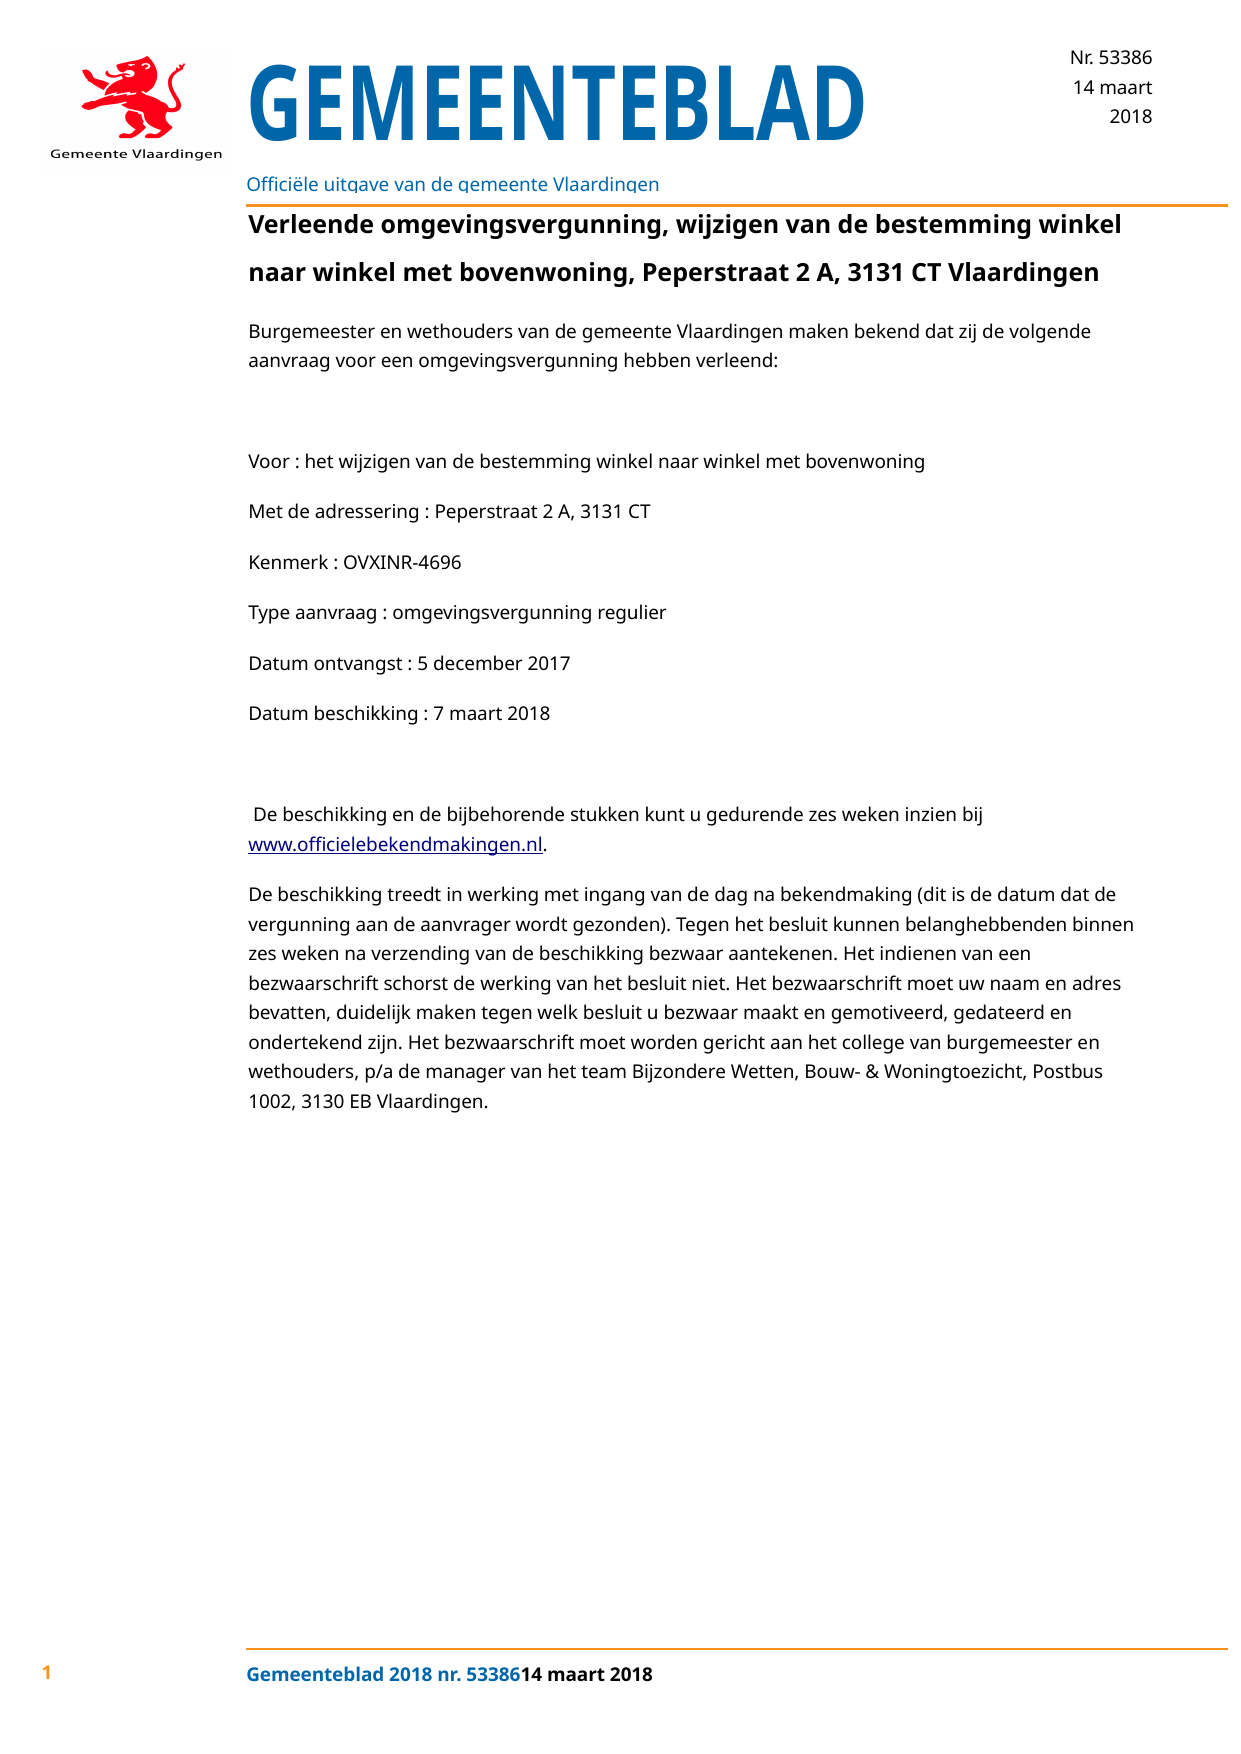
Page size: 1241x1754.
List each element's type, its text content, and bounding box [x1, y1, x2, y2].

text Type aanvraag : omgevingsvergunning regulier [248, 599, 1152, 625]
text Burgemeester en wethouders van de gemeente Vlaardingen maken bekend dat zij de volgende aanvraag voor een omgevingsvergunning hebben verleend: [248, 318, 1152, 373]
text Datum beschikking : 7 maart 2018 [248, 700, 1152, 726]
text De beschikking en de bijbehorende stukken kunt u gedurende zes weken inzien bij www.officielebekendmakingen.nl. [248, 801, 1152, 857]
text Datum ontvangst : 5 december 2017 [248, 650, 1152, 676]
picture [41, 47, 231, 172]
text De beschikking treedt in werking met ingang van de dag na bekendmaking (dit is de datum dat de vergunning aan de aanvrager wordt gezonden). Tegen het besluit kunnen belanghebbenden binnen zes weken na verzending van de beschikking bezwaar aantekenen. Het indienen van een bezwaarschrift schorst de werking van het besluit niet. Het bezwaarschrift moet uw naam en adres bevatten, duidelijk maken tegen welk besluit u bezwaar maakt en gemotiveerd, gedateerd en ondertekend zijn. Het bezwaarschrift moet worden gericht aan het college van burgemeester en wethouders, p/a de manager van het team Bijzondere Wetten, Bouw- & Woningtoezicht, Postbus 1002, 3130 EB Vlaardingen. [248, 881, 1152, 1114]
text Met de adressering : Peperstraat 2 A, 3131 CT [248, 499, 1152, 524]
text Voor : het wijzigen van de bestemming winkel naar winkel met bovenwoning [248, 448, 1152, 474]
text Kenmerk : OVXINR-4696 [248, 549, 1152, 575]
text Verleende omgevingsvergunning, wijzigen van de bestemming winkel naar winkel met bovenwoning, Peperstraat 2 A, 3131 CT Vlaardingen [248, 207, 1152, 288]
